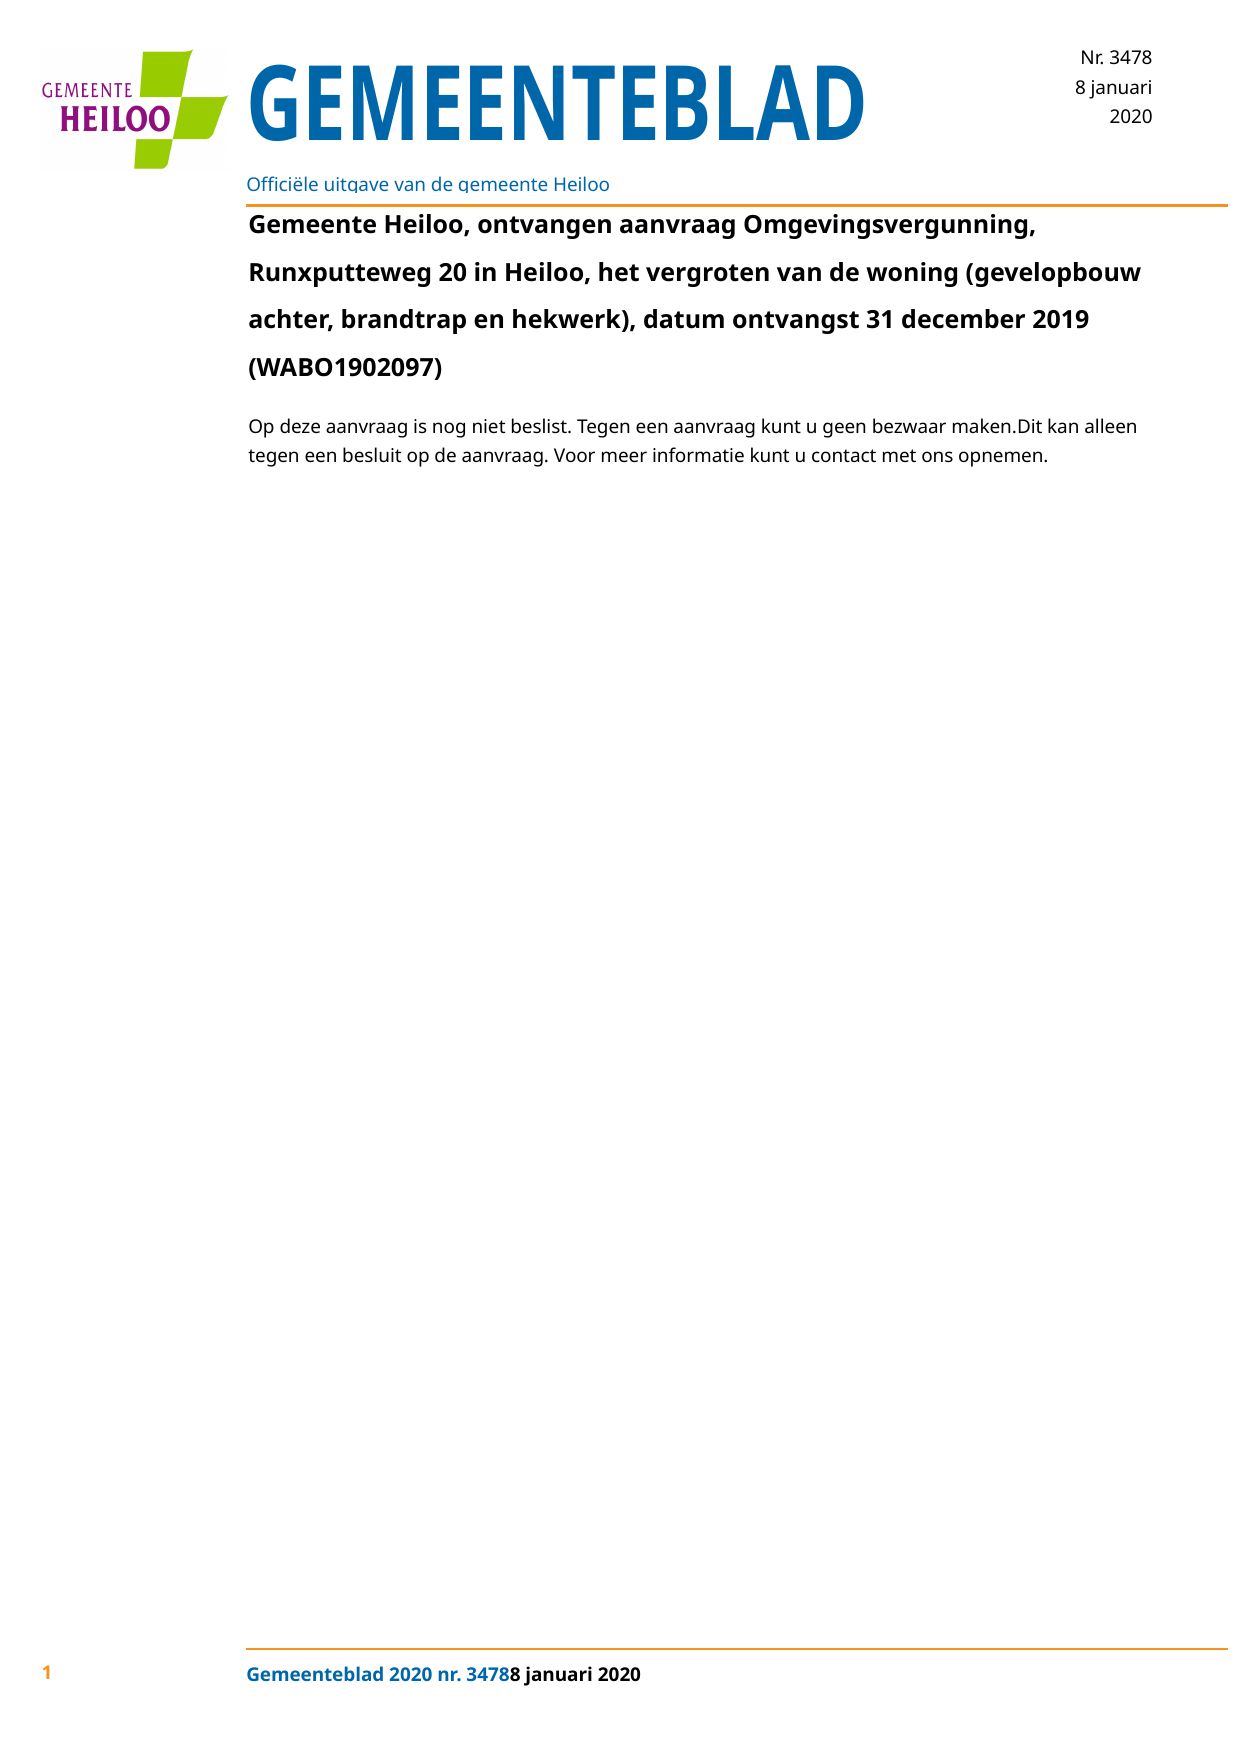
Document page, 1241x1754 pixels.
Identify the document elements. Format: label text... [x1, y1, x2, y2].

picture [41, 47, 231, 172]
text Op deze aanvraag is nog niet beslist. Tegen een aanvraag kunt u geen bezwaar maken.Dit kan alleen tegen een besluit op de aanvraag. Voor meer informatie kunt u contact met ons opnemen. [248, 413, 1152, 468]
text Gemeente Heiloo, ontvangen aanvraag Omgevingsvergunning, Runxputteweg 20 in Heiloo, het vergroten van de woning (gevelopbouw achter, brandtrap en hekwerk), datum ontvangst 31 december 2019 (WABO1902097) [248, 207, 1152, 384]
